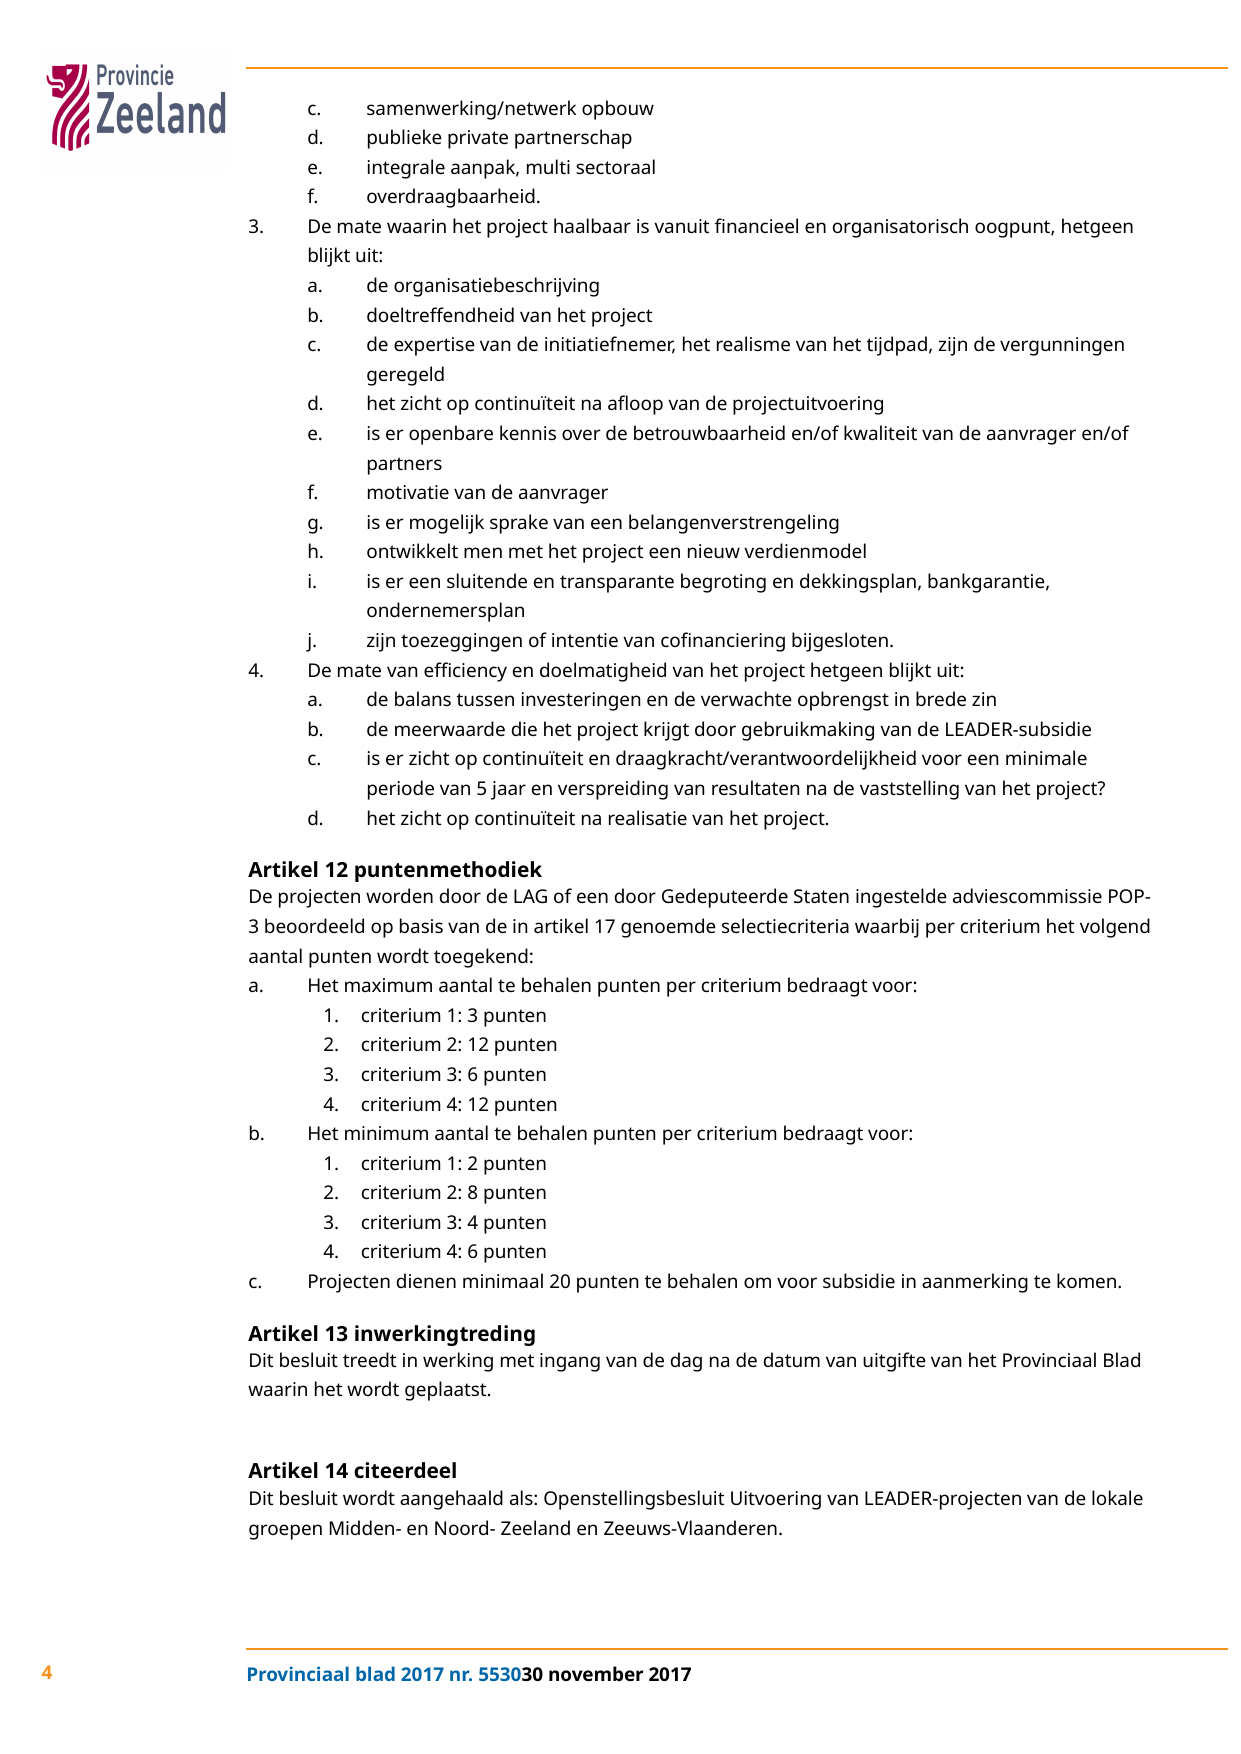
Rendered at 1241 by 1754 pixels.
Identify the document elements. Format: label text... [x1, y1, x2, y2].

list criterium 3: 4 punten [323, 1209, 1152, 1235]
list het zicht op continuïteit na realisatie van het project. [307, 805, 1152, 831]
list is er mogelijk sprake van een belangenverstrengeling [307, 509, 1152, 535]
list criterium 1: 2 punten [323, 1150, 1152, 1176]
text Artikel 13 inwerkingtreding [248, 1319, 1152, 1347]
list Projecten dienen minimaal 20 punten te behalen om voor subsidie in aanmerking te komen. [248, 1268, 1152, 1294]
text Artikel 14 citeerdeel [248, 1457, 1152, 1485]
list de expertise van de initiatiefnemer, het realisme van het tijdpad, zijn de vergunningen geregeld [307, 331, 1152, 387]
list de balans tussen investeringen en de verwachte opbrengst in brede zin [307, 686, 1152, 712]
list publieke private partnerschap [307, 124, 1152, 150]
list samenwerking/netwerk opbouw [307, 95, 1152, 121]
list criterium 4: 12 punten [323, 1091, 1152, 1116]
list de meerwaarde die het project krijgt door gebruikmaking van de LEADER-subsidie [307, 716, 1152, 742]
list De mate van efficiency en doelmatigheid van het project hetgeen blijkt uit: [248, 657, 1152, 683]
list criterium 2: 12 punten [323, 1032, 1152, 1057]
list integrale aanpak, multi sectoraal [307, 154, 1152, 180]
list zijn toezeggingen of intentie van cofinanciering bijgesloten. [307, 627, 1152, 653]
list motivatie van de aanvrager [307, 479, 1152, 505]
list criterium 4: 6 punten [323, 1239, 1152, 1264]
picture [41, 47, 231, 172]
list de organisatiebeschrijving [307, 272, 1152, 298]
text De projecten worden door de LAG of een door Gedeputeerde Staten ingestelde adviescommissie POP-3 beoordeeld op basis van de in artikel 17 genoemde selectiecriteria waarbij per criterium het volgend aantal punten wordt toegekend: [248, 884, 1152, 968]
list is er zicht op continuïteit en draagkracht/verantwoordelijkheid voor een minimale periode van 5 jaar en verspreiding van resultaten na de vaststelling van het project? [307, 746, 1152, 801]
list criterium 2: 8 punten [323, 1179, 1152, 1205]
text Dit besluit treedt in werking met ingang van de dag na de datum van uitgifte van het Provinciaal Blad waarin het wordt geplaatst. [248, 1347, 1152, 1402]
list is er openbare kennis over de betrouwbaarheid en/of kwaliteit van de aanvrager en/of partners [307, 420, 1152, 476]
list overdraagbaarheid. [307, 183, 1152, 209]
list Het maximum aantal te behalen punten per criterium bedraagt voor: [248, 972, 1152, 998]
list ontwikkelt men met het project een nieuw verdienmodel [307, 538, 1152, 564]
list criterium 1: 3 punten [323, 1002, 1152, 1028]
list Het minimum aantal te behalen punten per criterium bedraagt voor: [248, 1120, 1152, 1146]
list het zicht op continuïteit na afloop van de projectuitvoering [307, 391, 1152, 416]
list criterium 3: 6 punten [323, 1061, 1152, 1087]
text Dit besluit wordt aangehaald als: Openstellingsbesluit Uitvoering van LEADER-projecten van de lokale groepen Midden- en Noord- Zeeland en Zeeuws-Vlaanderen. [248, 1485, 1152, 1540]
list De mate waarin het project haalbaar is vanuit financieel en organisatorisch oogpunt, hetgeen blijkt uit: [248, 213, 1152, 268]
text Artikel 12 puntenmethodiek [248, 855, 1152, 884]
list is er een sluitende en transparante begroting en dekkingsplan, bankgarantie, ondernemersplan [307, 568, 1152, 623]
list doeltreffendheid van het project [307, 302, 1152, 328]
